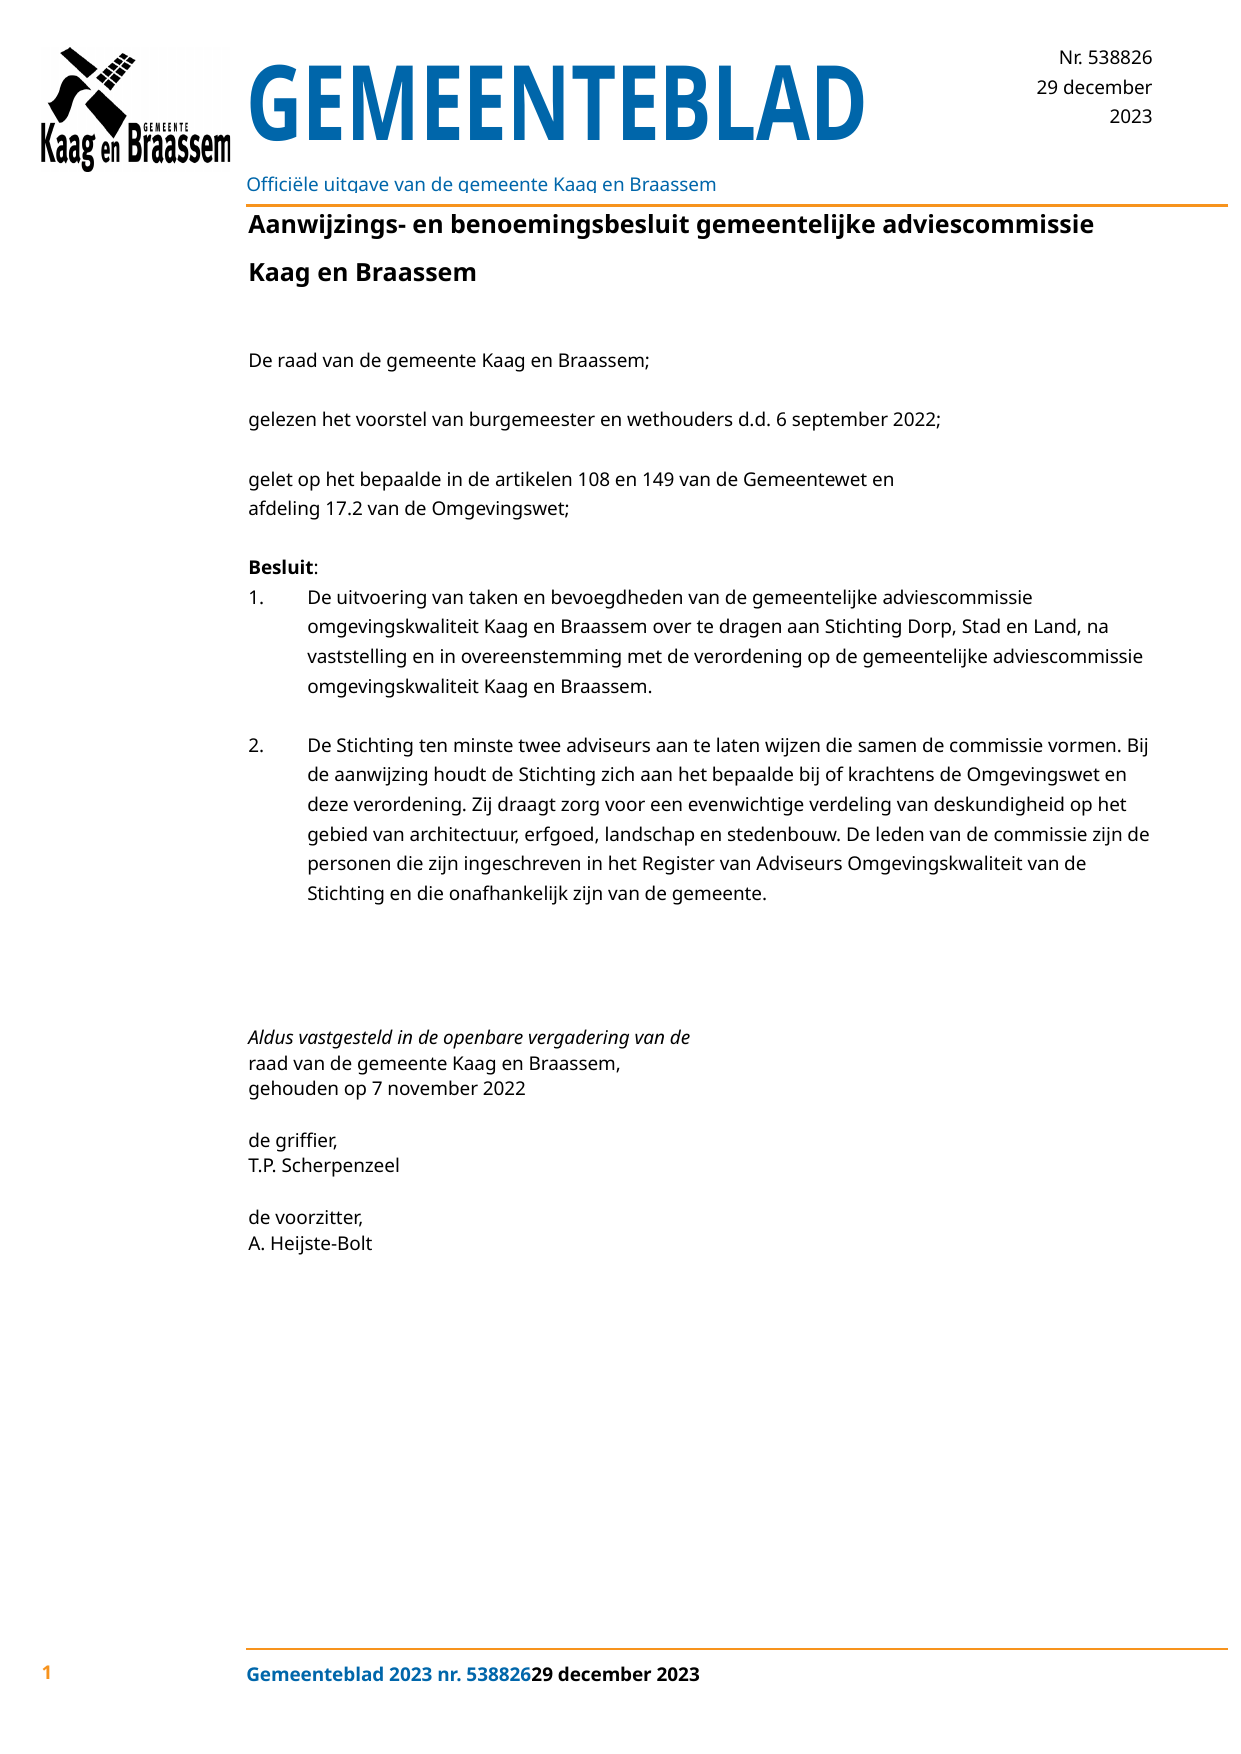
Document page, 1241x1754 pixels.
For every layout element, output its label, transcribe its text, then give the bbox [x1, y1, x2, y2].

text A. Heijste-Bolt [248, 1230, 1152, 1256]
picture [41, 47, 231, 172]
text Besluit: [248, 554, 1152, 580]
list De Stichting ten minste twee adviseurs aan te laten wijzen die samen de commissie vormen. Bij de aanwijzing houdt de Stichting zich aan het bepaalde bij of krachtens de Omgevingswet en deze verordening. Zij draagt zorg voor een evenwichtige verdeling van deskundigheid op het gebied van architectuur, erfgoed, landschap en stedenbouw. De leden van de commissie zijn de personen die zijn ingeschreven in het Register van Adviseurs Omgevingskwaliteit van de Stichting en die onafhankelijk zijn van de gemeente. [248, 732, 1152, 906]
text gelet op het bepaalde in de artikelen 108 en 149 van de Gemeentewet en [248, 466, 1152, 492]
text gelezen het voorstel van burgemeester en wethouders d.d. 6 september 2022; [248, 407, 1152, 432]
text raad van de gemeente Kaag en Braassem, [248, 1050, 1152, 1076]
list De uitvoering van taken en bevoegdheden van de gemeentelijke adviescommissie omgevingskwaliteit Kaag en Braassem over te dragen aan Stichting Dorp, Stad en Land, na vaststelling en in overeenstemming met de verordening op de gemeentelijke adviescommissie omgevingskwaliteit Kaag en Braassem. [248, 584, 1152, 699]
text Aanwijzings- en benoemingsbesluit gemeentelijke adviescommissie Kaag en Braassem [248, 207, 1152, 288]
text De raad van de gemeente Kaag en Braassem; [248, 347, 1152, 373]
text T.P. Scherpenzeel [248, 1153, 1152, 1178]
text gehouden op 7 november 2022 [248, 1076, 1152, 1101]
text Aldus vastgesteld in de openbare vergadering van de [248, 1024, 1152, 1050]
text afdeling 17.2 van de Omgevingswet; [248, 495, 1152, 521]
text de griffier, [248, 1127, 1152, 1153]
text de voorzitter, [248, 1204, 1152, 1230]
